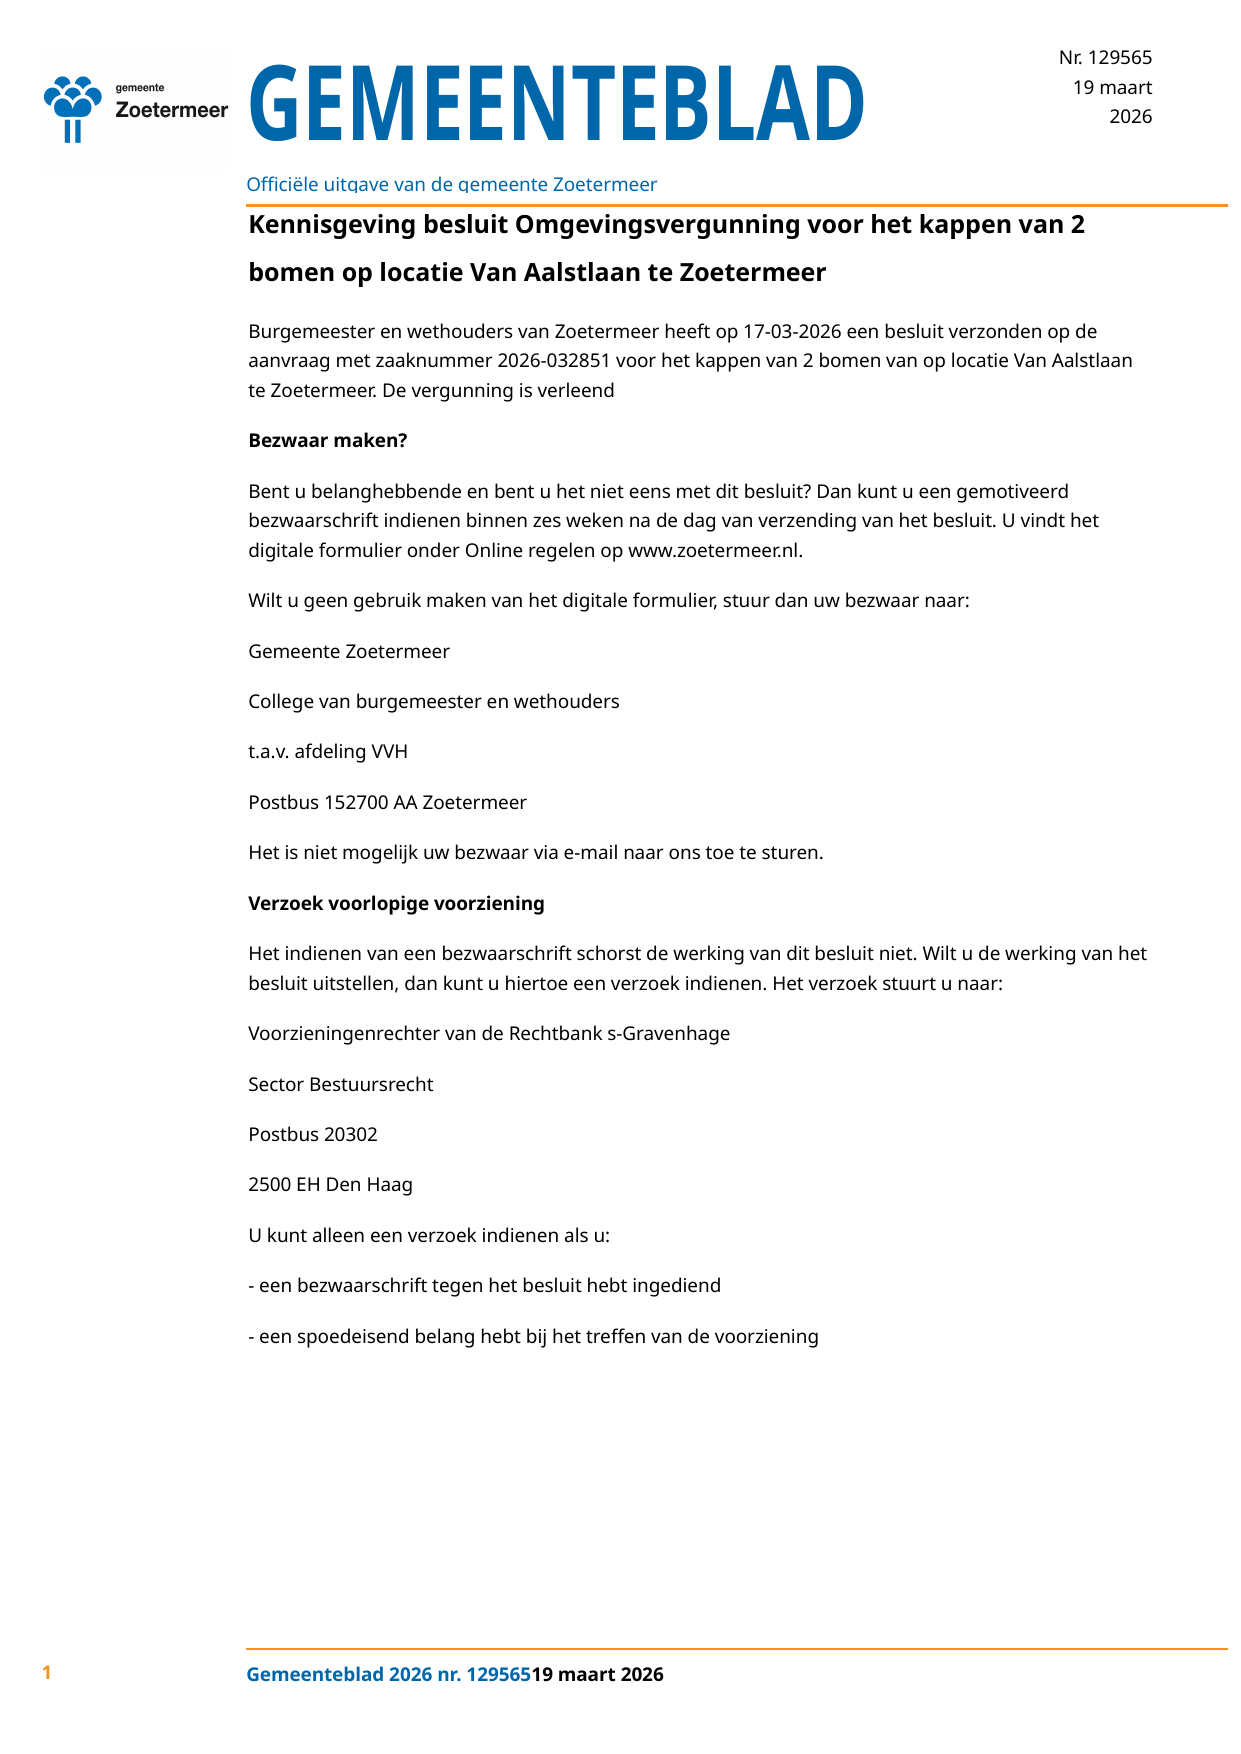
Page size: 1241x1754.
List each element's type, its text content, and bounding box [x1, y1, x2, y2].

text - een spoedeisend belang hebt bij het treffen van de voorziening [248, 1323, 1152, 1349]
text - een bezwaarschrift tegen het besluit hebt ingediend [248, 1272, 1152, 1298]
text 2500 EH Den Haag [248, 1172, 1152, 1197]
text U kunt alleen een verzoek indienen als u: [248, 1222, 1152, 1248]
text Postbus 20302 [248, 1121, 1152, 1147]
text Het indienen van een bezwaarschrift schorst de werking van dit besluit niet. Wilt u de werking van het besluit uitstellen, dan kunt u hiertoe een verzoek indienen. Het verzoek stuurt u naar: [248, 940, 1152, 996]
text Burgemeester en wethouders van Zoetermeer heeft op 17-03-2026 een besluit verzonden op de aanvraag met zaaknummer 2026-032851 voor het kappen van 2 bomen van op locatie Van Aalstlaan te Zoetermeer. De vergunning is verleend [248, 318, 1152, 403]
text Wilt u geen gebruik maken van het digitale formulier, stuur dan uw bezwaar naar: [248, 587, 1152, 613]
text College van burgemeester en wethouders [248, 688, 1152, 714]
text t.a.v. afdeling VVH [248, 739, 1152, 764]
text Het is niet mogelijk uw bezwaar via e-mail naar ons toe te sturen. [248, 839, 1152, 865]
text Postbus 152700 AA Zoetermeer [248, 789, 1152, 815]
text Voorzieningenrechter van de Rechtbank s-Gravenhage [248, 1020, 1152, 1046]
picture [41, 47, 231, 172]
text Verzoek voorlopige voorziening [248, 890, 1152, 916]
text Kennisgeving besluit Omgevingsvergunning voor het kappen van 2 bomen op locatie Van Aalstlaan te Zoetermeer [248, 207, 1152, 288]
text Gemeente Zoetermeer [248, 638, 1152, 664]
text Bezwaar maken? [248, 427, 1152, 453]
text Bent u belanghebbende en bent u het niet eens met dit besluit? Dan kunt u een gemotiveerd bezwaarschrift indienen binnen zes weken na de dag van verzending van het besluit. U vindt het digitale formulier onder Online regelen op www.zoetermeer.nl. [248, 478, 1152, 563]
text Sector Bestuursrecht [248, 1071, 1152, 1097]
